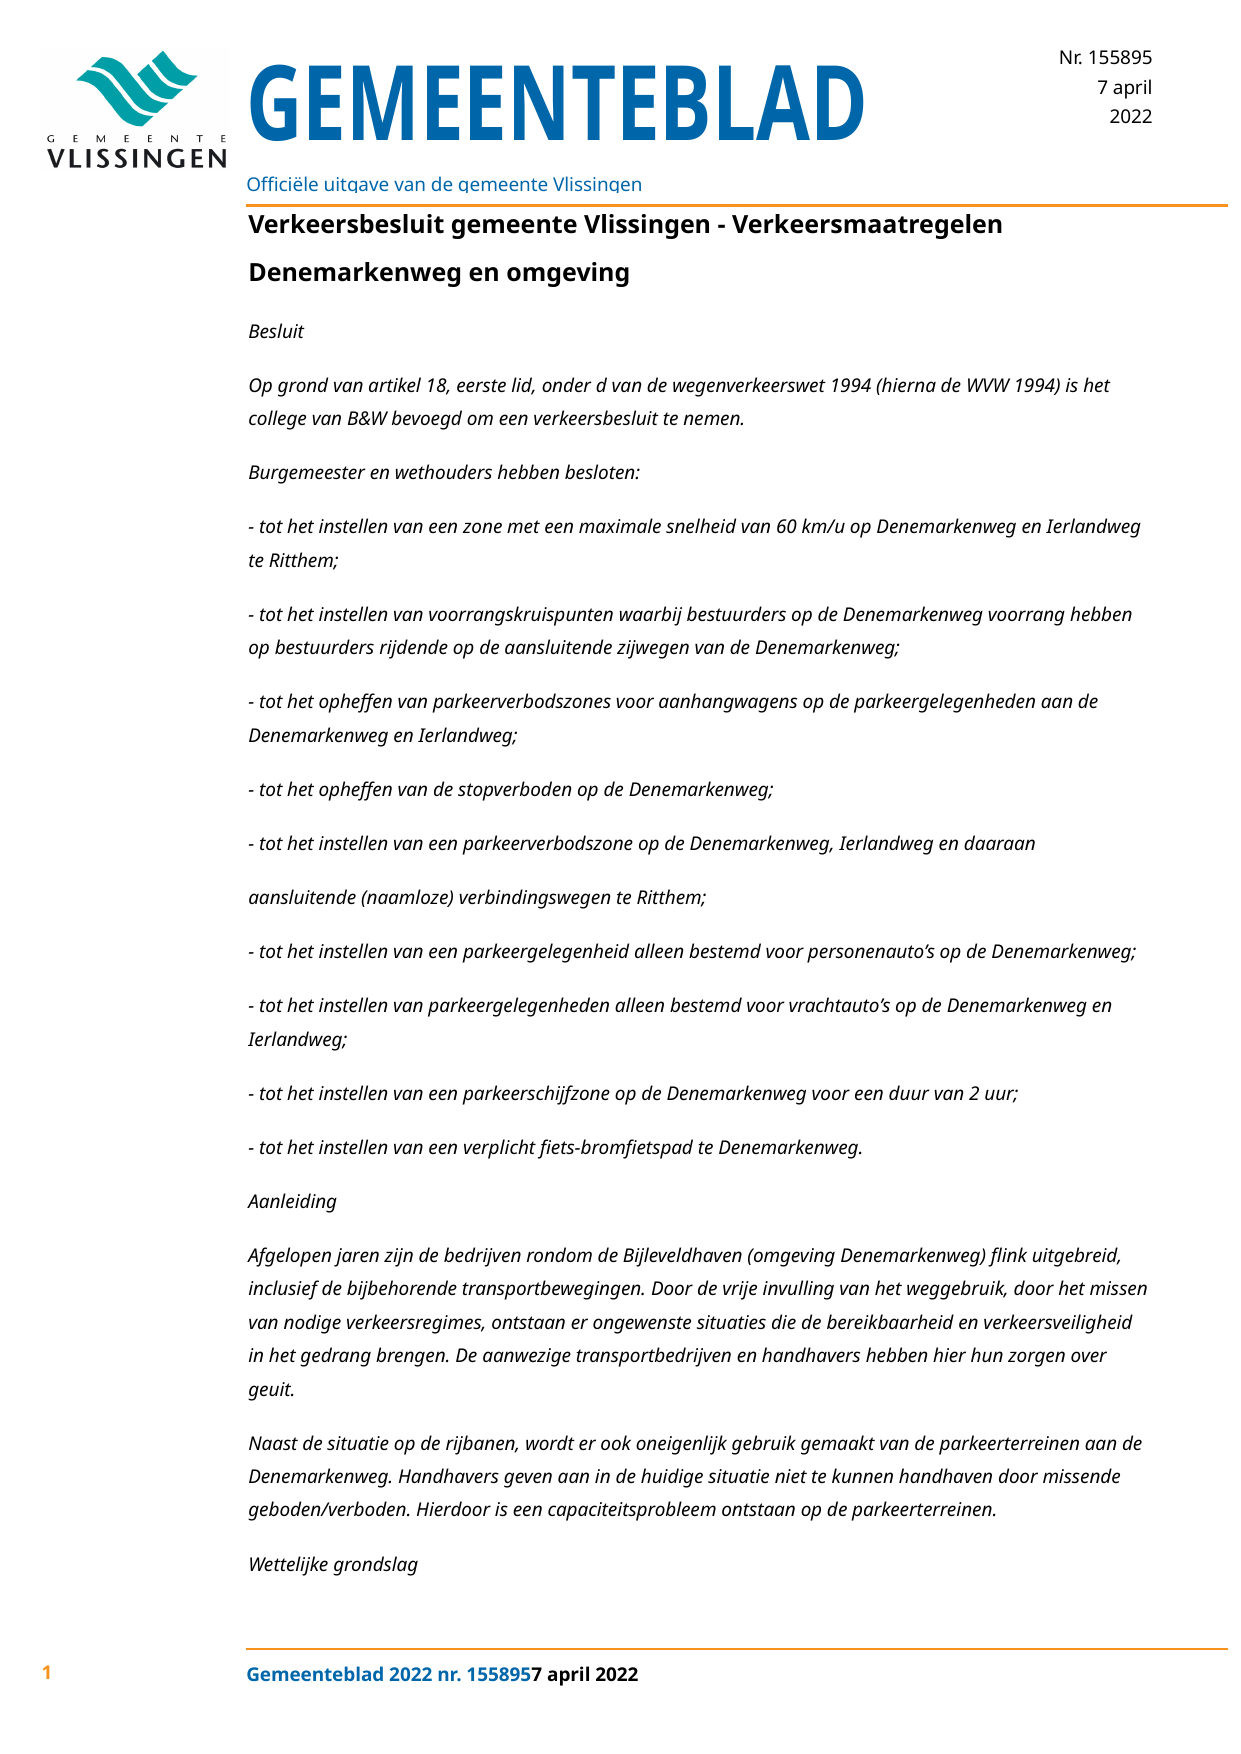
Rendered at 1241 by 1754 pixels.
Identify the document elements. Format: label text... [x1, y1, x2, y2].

text aansluitende (naamloze) verbindingswegen te Ritthem; [248, 884, 1152, 910]
text - tot het instellen van parkeergelegenheden alleen bestemd voor vrachtauto’s op de Denemarkenweg en Ierlandweg; [248, 992, 1152, 1051]
text Op grond van artikel 18, eerste lid, onder d van de wegenverkeerswet 1994 (hierna de WVW 1994) is het college van B&W bevoegd om een verkeersbesluit te nemen. [248, 372, 1152, 431]
text Verkeersbesluit gemeente Vlissingen - Verkeersmaatregelen Denemarkenweg en omgeving [248, 207, 1152, 288]
text Naast de situatie op de rijbanen, wordt er ook oneigenlijk gebruik gemaakt van de parkeerterreinen aan de Denemarkenweg. Handhavers geven aan in de huidige situatie niet te kunnen handhaven door missende geboden/verboden. Hierdoor is een capaciteitsprobleem ontstaan op de parkeerterreinen. [248, 1430, 1152, 1522]
picture [41, 47, 231, 172]
text Burgemeester en wethouders hebben besloten: [248, 459, 1152, 485]
text - tot het instellen van een parkeerschijfzone op de Denemarkenweg voor een duur van 2 uur; [248, 1080, 1152, 1106]
text Wettelijke grondslag [248, 1551, 1152, 1576]
text - tot het opheffen van parkeerverbodszones voor aanhangwagens op de parkeergelegenheden aan de Denemarkenweg en Ierlandweg; [248, 688, 1152, 748]
text - tot het instellen van een parkeergelegenheid alleen bestemd voor personenauto’s op de Denemarkenweg; [248, 938, 1152, 964]
text - tot het instellen van een parkeerverbodszone op de Denemarkenweg, Ierlandweg en daaraan [248, 830, 1152, 856]
text - tot het opheffen van de stopverboden op de Denemarkenweg; [248, 776, 1152, 802]
text - tot het instellen van een zone met een maximale snelheid van 60 km/u op Denemarkenweg en Ierlandweg te Ritthem; [248, 513, 1152, 573]
text Aanleiding [248, 1188, 1152, 1214]
text Afgelopen jaren zijn de bedrijven rondom de Bijleveldhaven (omgeving Denemarkenweg) flink uitgebreid, inclusief de bijbehorende transportbewegingen. Door de vrije invulling van het weggebruik, door het missen van nodige verkeersregimes, ontstaan er ongewenste situaties die de bereikbaarheid en verkeersveiligheid in het gedrang brengen. De aanwezige transportbedrijven en handhavers hebben hier hun zorgen over geuit. [248, 1242, 1152, 1401]
text Besluit [248, 318, 1152, 344]
text - tot het instellen van een verplicht fiets-bromfietspad te Denemarkenweg. [248, 1134, 1152, 1159]
text - tot het instellen van voorrangskruispunten waarbij bestuurders op de Denemarkenweg voorrang hebben op bestuurders rijdende op de aansluitende zijwegen van de Denemarkenweg; [248, 601, 1152, 660]
